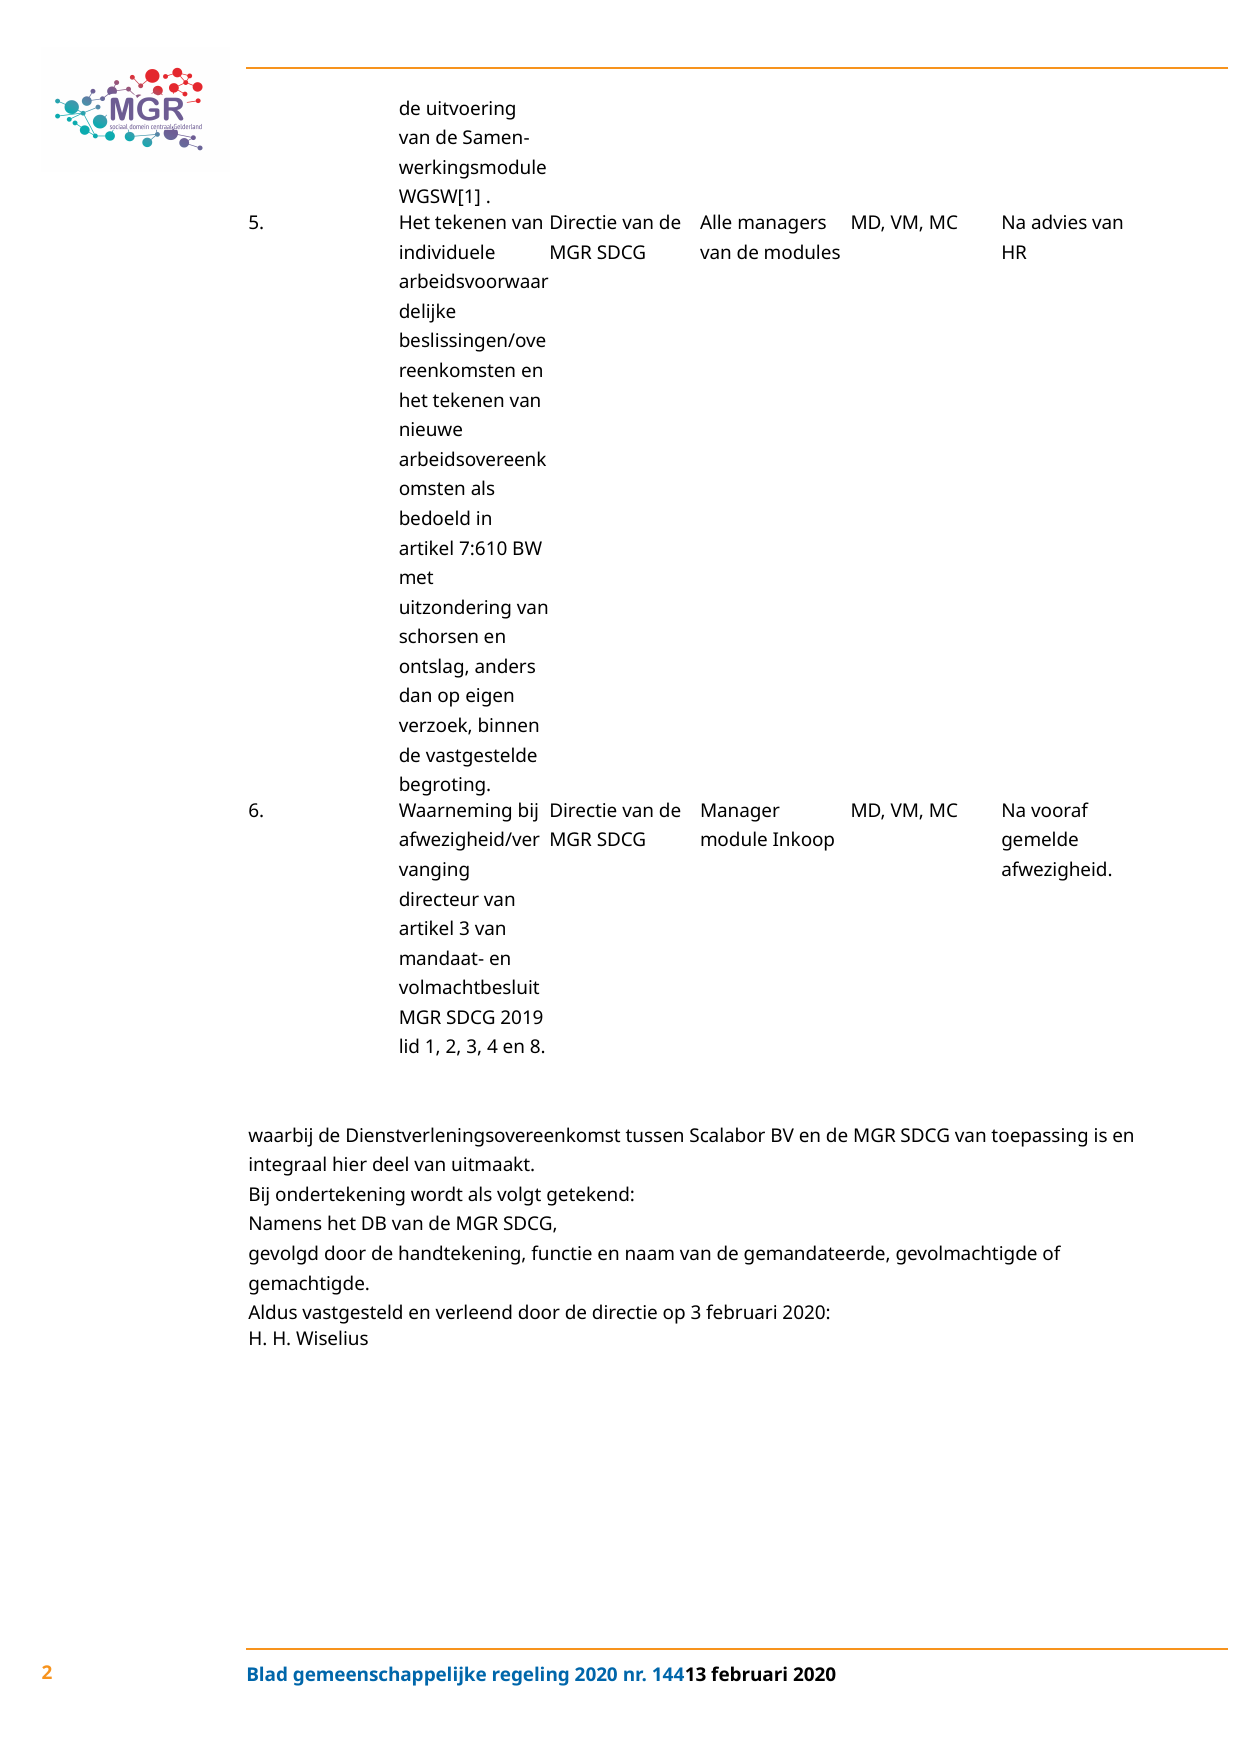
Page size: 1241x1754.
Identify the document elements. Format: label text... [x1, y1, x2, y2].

table_cell Na vooraf gemelde afwezigheid. [1001, 797, 1152, 1059]
text H. H. Wiselius [248, 1325, 1152, 1351]
text Bij ondertekening wordt als volgt getekend: [248, 1181, 1152, 1207]
table_cell [850, 95, 1001, 209]
table_cell Na advies van HR [1001, 209, 1152, 797]
table_cell 6. [248, 797, 398, 1059]
table_cell de uitvoering van de Samen­werkingsmodule WGSW[1] . [399, 95, 549, 209]
table_cell [1001, 95, 1152, 209]
table_cell [700, 95, 850, 209]
text waarbij de Dienstverleningsovereenkomst tussen Scalabor BV en de MGR SDCG van toepassing is en integraal hier deel van uitmaakt. [248, 1122, 1152, 1177]
table_cell Directie van de MGR SDCG [549, 209, 700, 797]
table_cell 5. [248, 209, 398, 797]
table_cell MD, VM, MC [850, 209, 1001, 797]
table_cell MD, VM, MC [850, 797, 1001, 1059]
picture [41, 47, 231, 172]
table_cell [248, 95, 398, 209]
text Namens het DB van de MGR SDCG, [248, 1211, 1152, 1236]
table_cell Waarneming bij afwezigheid/vervanging directeur van artikel 3 van mandaat- en volmachtbesluit MGR SDCG 2019 lid 1, 2, 3, 4 en 8. [399, 797, 549, 1059]
text gevolgd door de handtekening, functie en naam van de gemandateerde, gevolmachtigde of gemachtigde. [248, 1240, 1152, 1296]
table_cell Het tekenen van individuele arbeidsvoorwaardelijke beslissingen/overeenkomsten en het tekenen van nieuwe arbeidsovereenkomsten als bedoeld in artikel 7:610 BW met uitzondering van schorsen en ontslag, anders dan op eigen verzoek, binnen de vastgestelde begroting. [399, 209, 549, 797]
table_cell Alle managers van de modules [700, 209, 850, 797]
text Aldus vastgesteld en verleend door de directie op 3 februari 2020: [248, 1299, 1152, 1325]
table_cell Manager module Inkoop [700, 797, 850, 1059]
table_cell [549, 95, 700, 209]
table_cell Directie van de MGR SDCG [549, 797, 700, 1059]
